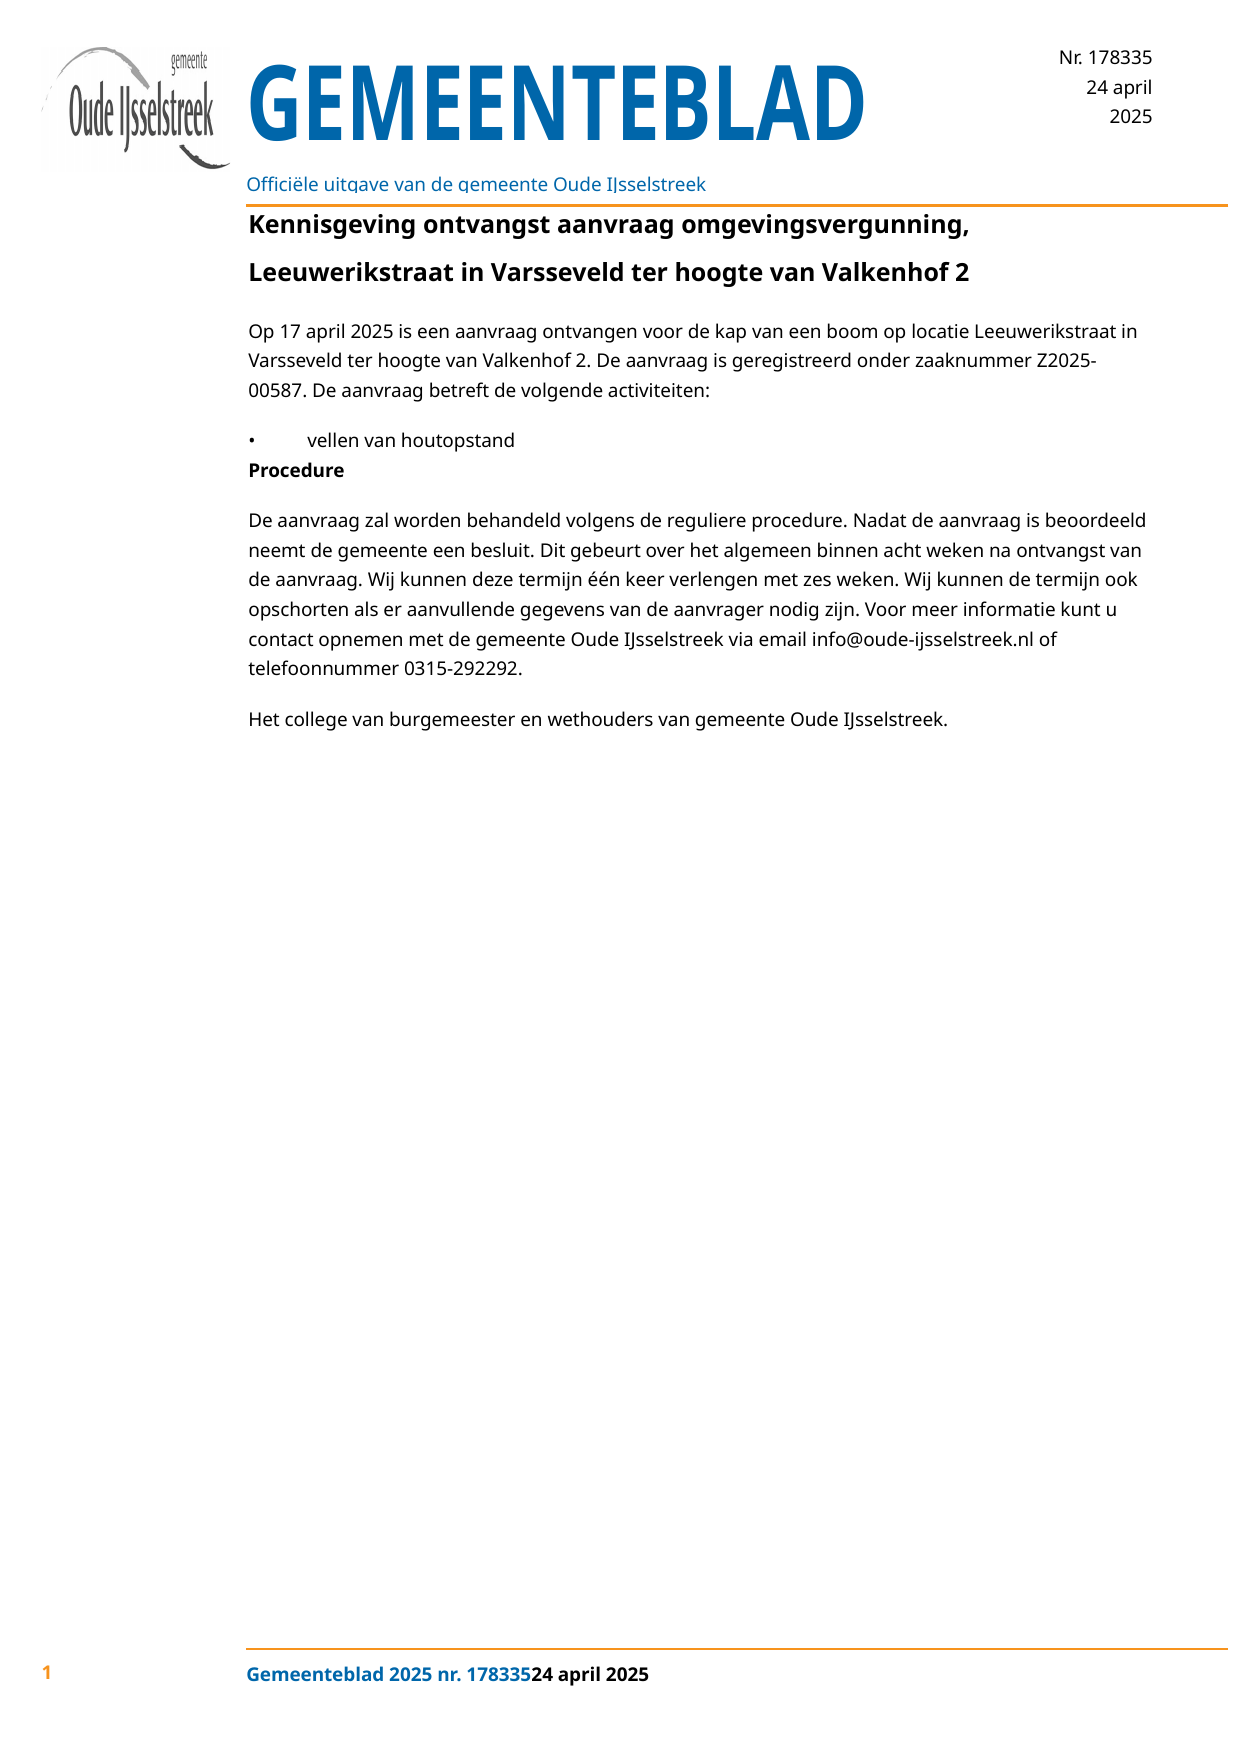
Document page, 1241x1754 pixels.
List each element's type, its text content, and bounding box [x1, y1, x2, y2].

text Procedure [248, 457, 1152, 483]
picture [41, 47, 231, 172]
text Kennisgeving ontvangst aanvraag omgevingsvergunning, Leeuwerikstraat in Varsseveld ter hoogte van Valkenhof 2 [248, 207, 1152, 288]
list vellen van houtopstand [248, 427, 1152, 453]
text Het college van burgemeester en wethouders van gemeente Oude IJsselstreek. [248, 706, 1152, 732]
text Op 17 april 2025 is een aanvraag ontvangen voor de kap van een boom op locatie Leeuwerikstraat in Varsseveld ter hoogte van Valkenhof 2. De aanvraag is geregistreerd onder zaaknummer Z2025-00587. De aanvraag betreft de volgende activiteiten: [248, 318, 1152, 403]
text De aanvraag zal worden behandeld volgens de reguliere procedure. Nadat de aanvraag is beoordeeld neemt de gemeente een besluit. Dit gebeurt over het algemeen binnen acht weken na ontvangst van de aanvraag. Wij kunnen deze termijn één keer verlengen met zes weken. Wij kunnen de termijn ook opschorten als er aanvullende gegevens van de aanvrager nodig zijn. Voor meer informatie kunt u contact opnemen met de gemeente Oude IJsselstreek via email info@oude-ijsselstreek.nl of telefoonnummer 0315-292292. [248, 507, 1152, 681]
